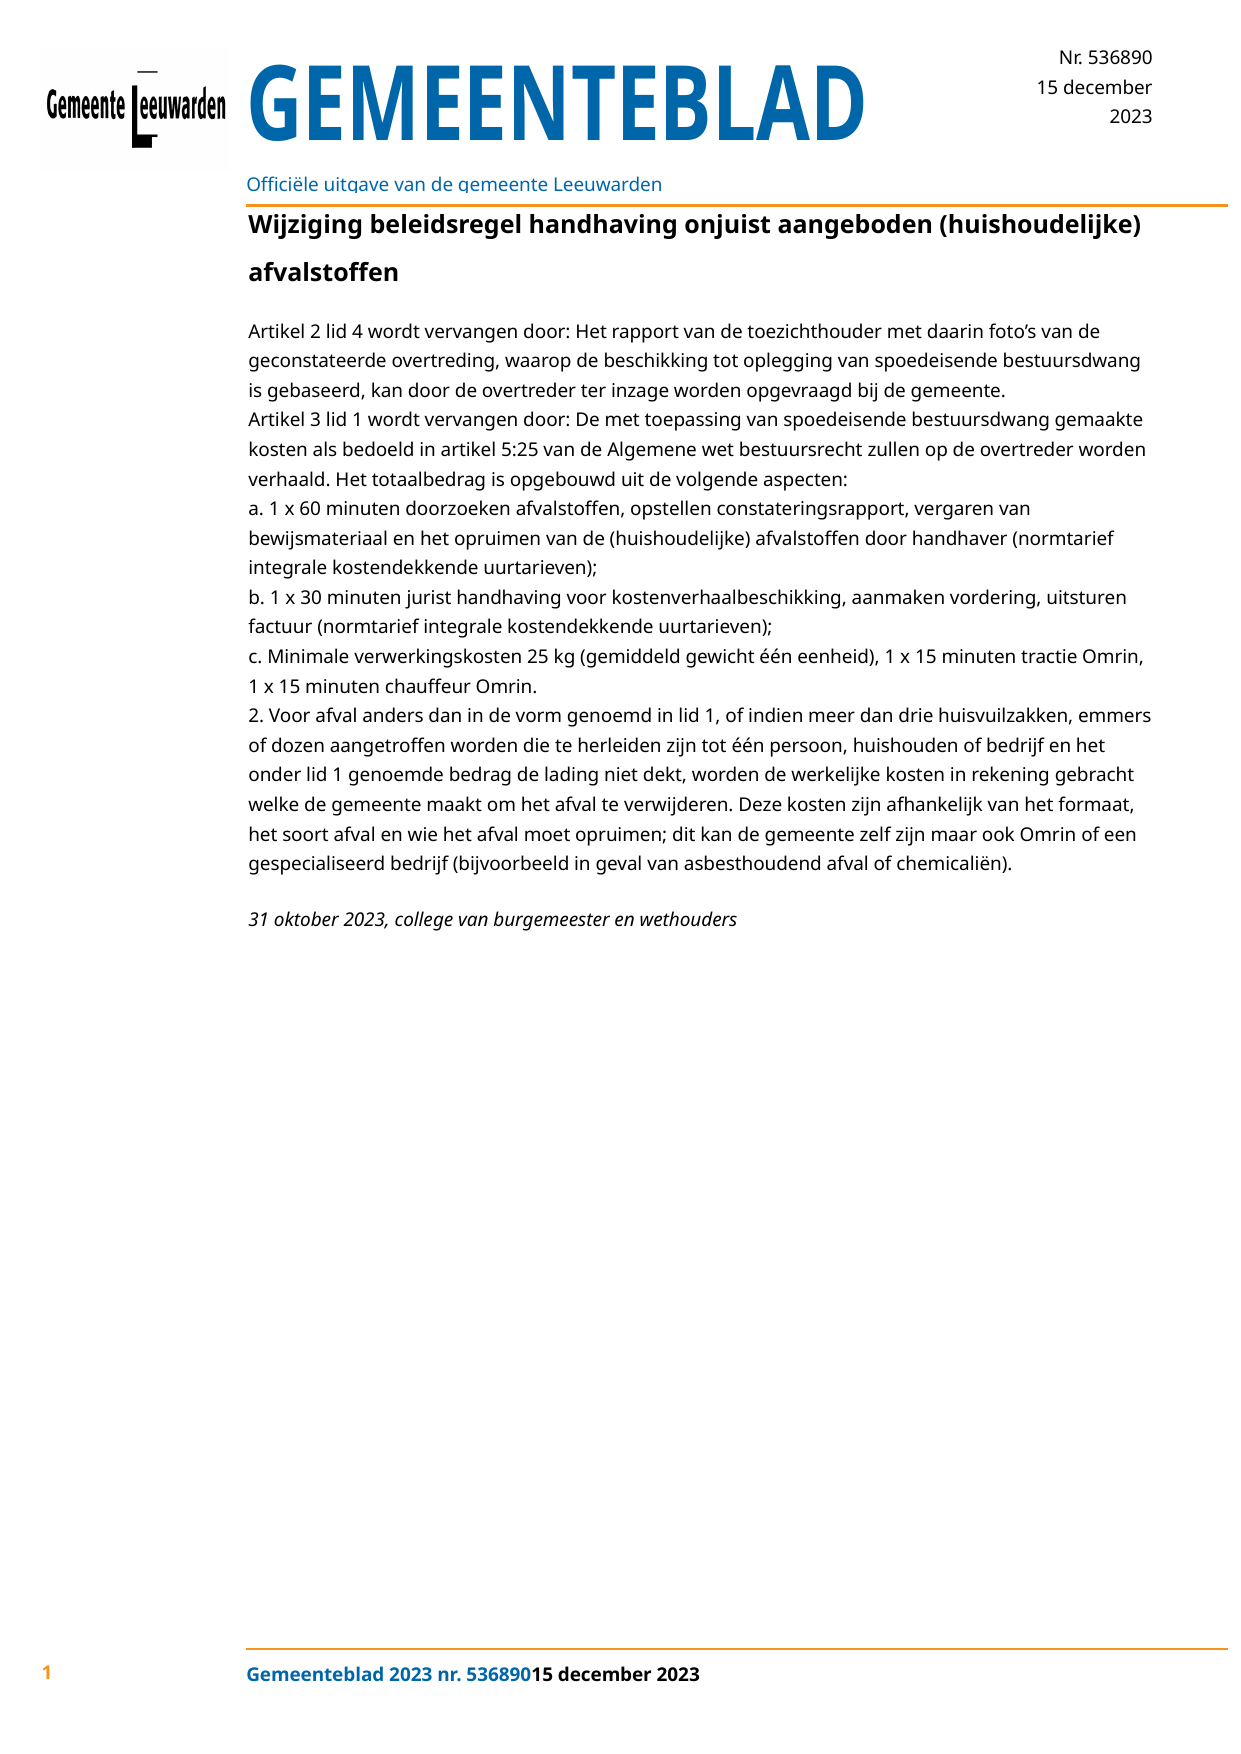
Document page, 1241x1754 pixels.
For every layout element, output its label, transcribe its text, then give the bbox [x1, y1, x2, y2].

text c. Minimale verwerkingskosten 25 kg (gemiddeld gewicht één eenheid), 1 x 15 minuten tractie Omrin, 1 x 15 minuten chauffeur Omrin. [248, 643, 1152, 699]
text 31 oktober 2023, college van burgemeester en wethouders [248, 906, 1152, 931]
text Artikel 2 lid 4 wordt vervangen door: Het rapport van de toezichthouder met daarin foto’s van de geconstateerde overtreding, waarop de beschikking tot oplegging van spoedeisende bestuursdwang is gebaseerd, kan door de overtreder ter inzage worden opgevraagd bij de gemeente. [248, 318, 1152, 403]
text b. 1 x 30 minuten jurist handhaving voor kostenverhaalbeschikking, aanmaken vordering, uitsturen factuur (normtarief integrale kostendekkende uurtarieven); [248, 584, 1152, 639]
text Artikel 3 lid 1 wordt vervangen door: De met toepassing van spoedeisende bestuursdwang gemaakte kosten als bedoeld in artikel 5:25 van de Algemene wet bestuursrecht zullen op de overtreder worden verhaald. Het totaalbedrag is opgebouwd uit de volgende aspecten: [248, 407, 1152, 492]
text a. 1 x 60 minuten doorzoeken afvalstoffen, opstellen constateringsrapport, vergaren van bewijsmateriaal en het opruimen van de (huishoudelijke) afvalstoffen door handhaver (normtarief integrale kostendekkende uurtarieven); [248, 495, 1152, 580]
picture [41, 47, 231, 172]
text Wijziging beleidsregel handhaving onjuist aangeboden (huishoudelijke) afvalstoffen [248, 207, 1152, 288]
text 2. Voor afval anders dan in de vorm genoemd in lid 1, of indien meer dan drie huisvuilzakken, emmers of dozen aangetroffen worden die te herleiden zijn tot één persoon, huishouden of bedrijf en het onder lid 1 genoemde bedrag de lading niet dekt, worden de werkelijke kosten in rekening gebracht welke de gemeente maakt om het afval te verwijderen. Deze kosten zijn afhankelijk van het formaat, het soort afval en wie het afval moet opruimen; dit kan de gemeente zelf zijn maar ook Omrin of een gespecialiseerd bedrijf (bijvoorbeeld in geval van asbesthoudend afval of chemicaliën). [248, 702, 1152, 876]
